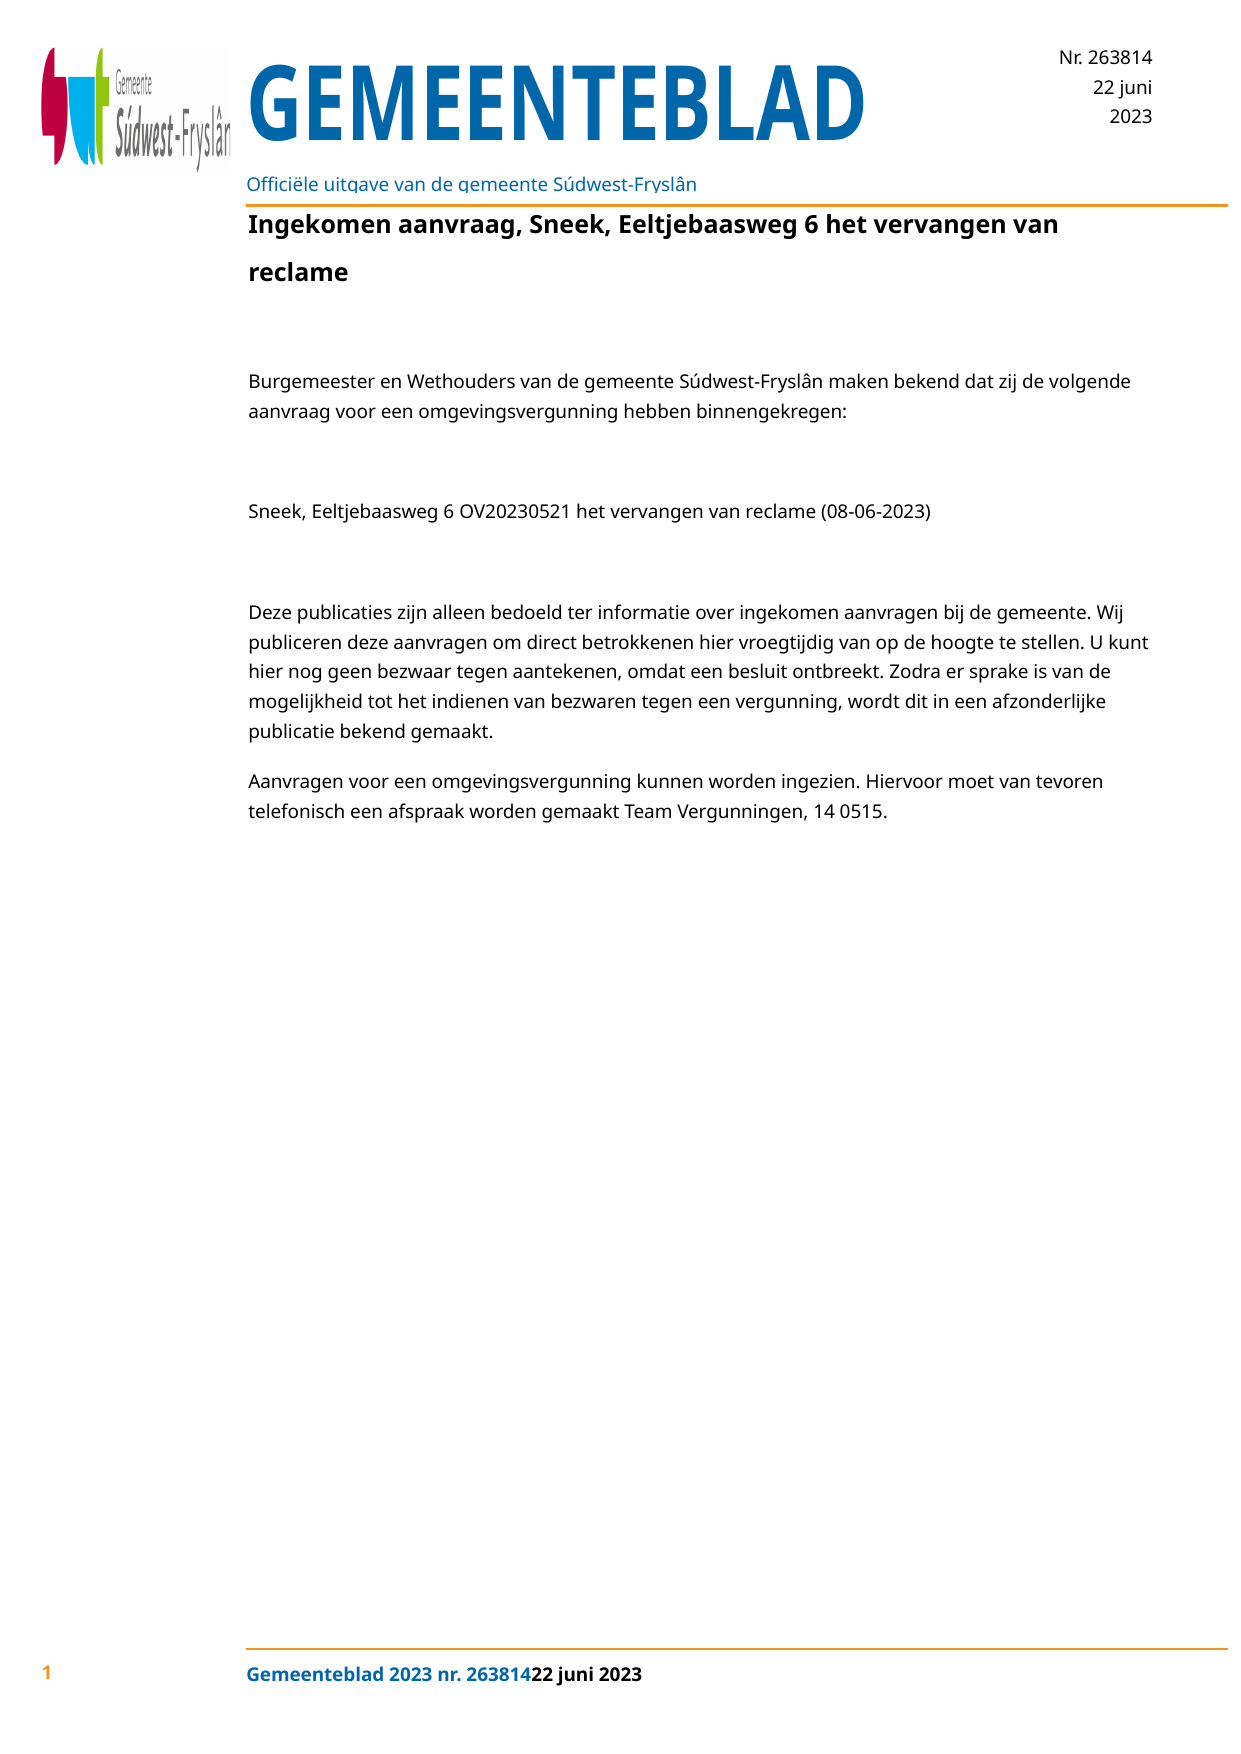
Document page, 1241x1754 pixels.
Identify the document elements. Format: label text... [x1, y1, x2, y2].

text Sneek, Eeltjebaasweg 6 OV20230521 het vervangen van reclame (08-06-2023) [248, 499, 1152, 524]
text Burgemeester en Wethouders van de gemeente Súdwest-Fryslân maken bekend dat zij de volgende aanvraag voor een omgevingsvergunning hebben binnengekregen: [248, 368, 1152, 424]
text Aanvragen voor een omgevingsvergunning kunnen worden ingezien. Hiervoor moet van tevoren telefonisch een afspraak worden gemaakt Team Vergunningen, 14 0515. [248, 768, 1152, 824]
text Deze publicaties zijn alleen bedoeld ter informatie over ingekomen aanvragen bij de gemeente. Wij publiceren deze aanvragen om direct betrokkenen hier vroegtijdig van op de hoogte te stellen. U kunt hier nog geen bezwaar tegen aantekenen, omdat een besluit ontbreekt. Zodra er sprake is van de mogelijkheid tot het indienen van bezwaren tegen een vergunning, wordt dit in een afzonderlijke publicatie bekend gemaakt. [248, 599, 1152, 744]
text Ingekomen aanvraag, Sneek, Eeltjebaasweg 6 het vervangen van reclame [248, 207, 1152, 288]
picture [41, 47, 231, 172]
